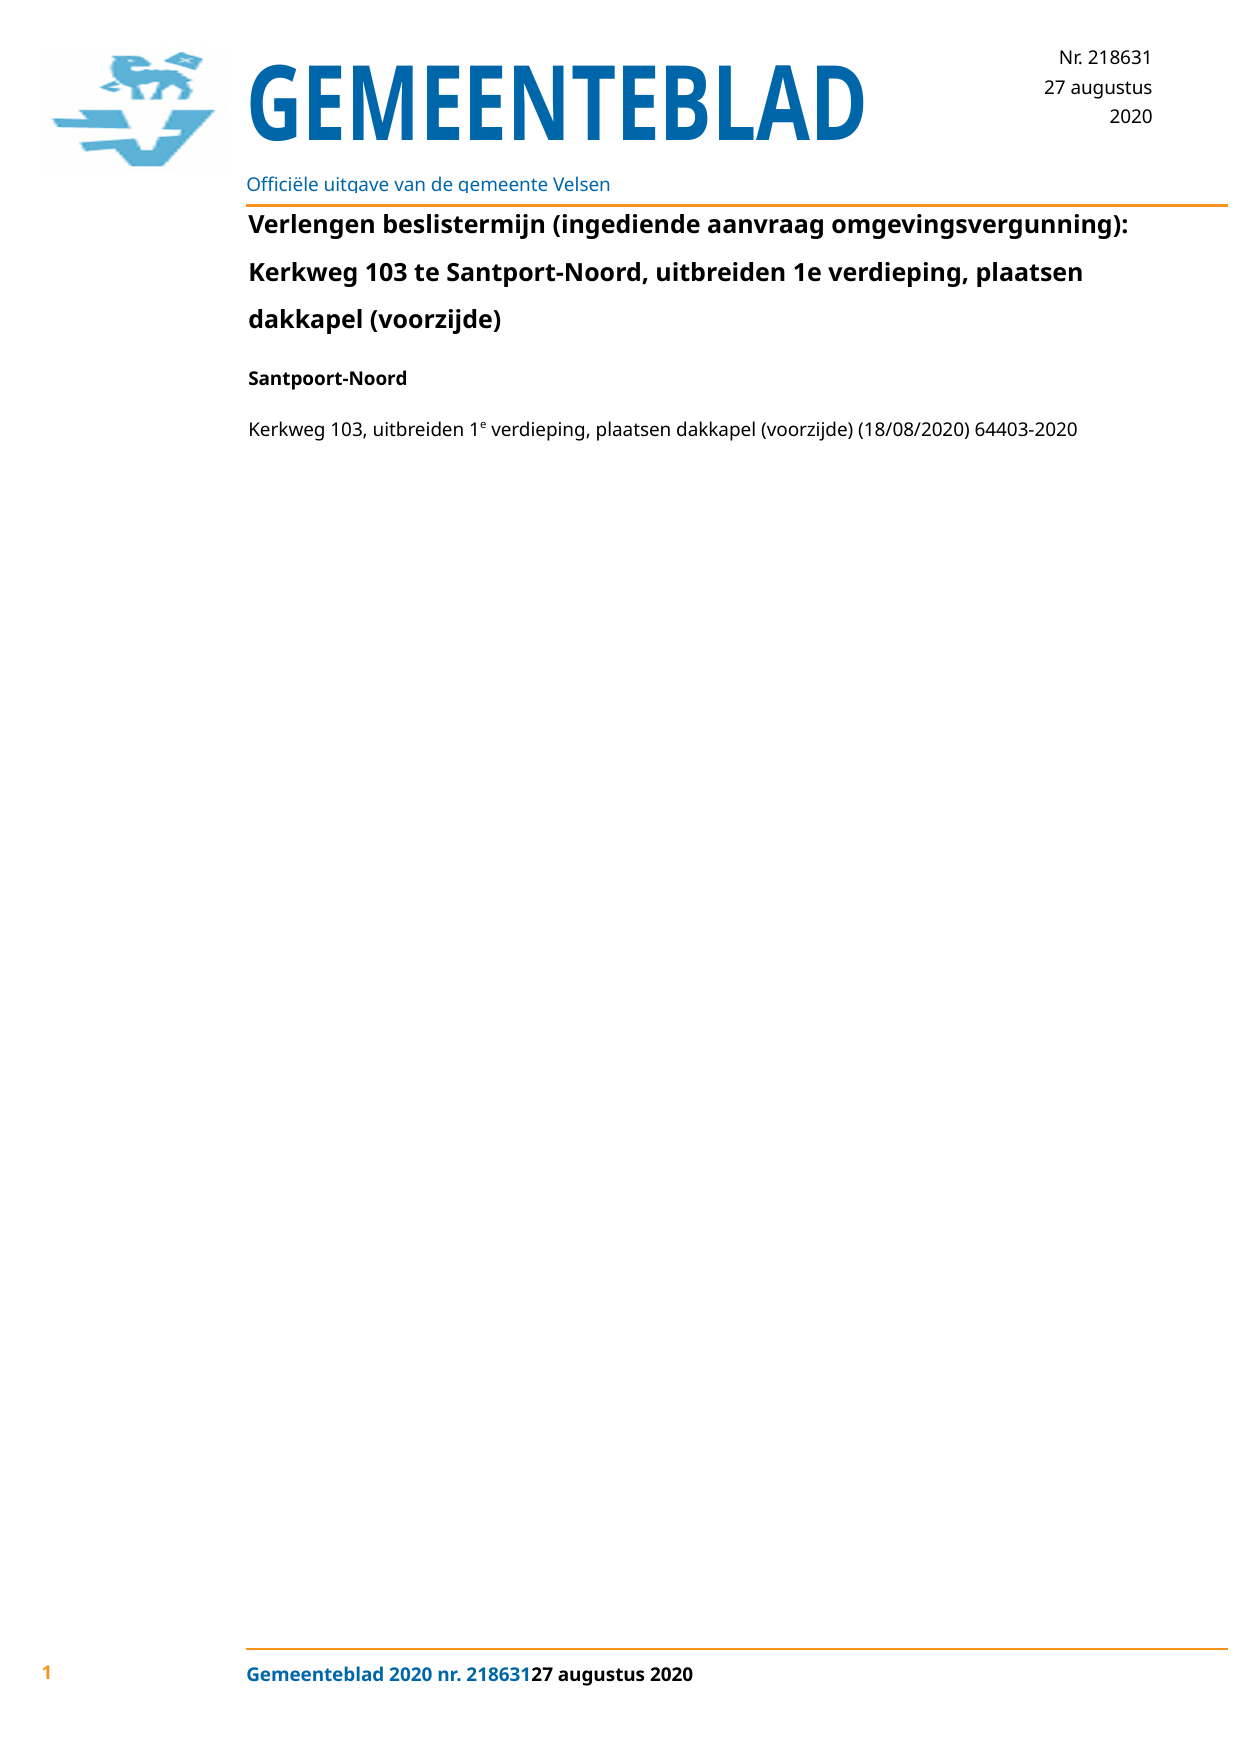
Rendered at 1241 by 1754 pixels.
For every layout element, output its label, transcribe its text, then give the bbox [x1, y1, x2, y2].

text Kerkweg 103, uitbreiden 1e verdieping, plaatsen dakkapel (voorzijde) (18/08/2020) 64403-2020 [248, 416, 1152, 442]
text Verlengen beslistermijn (ingediende aanvraag omgevingsvergunning): Kerkweg 103 te Santport-Noord, uitbreiden 1e verdieping, plaatsen dakkapel (voorzijde) [248, 207, 1152, 336]
picture [41, 47, 231, 172]
text Santpoort-Noord [248, 366, 1152, 391]
